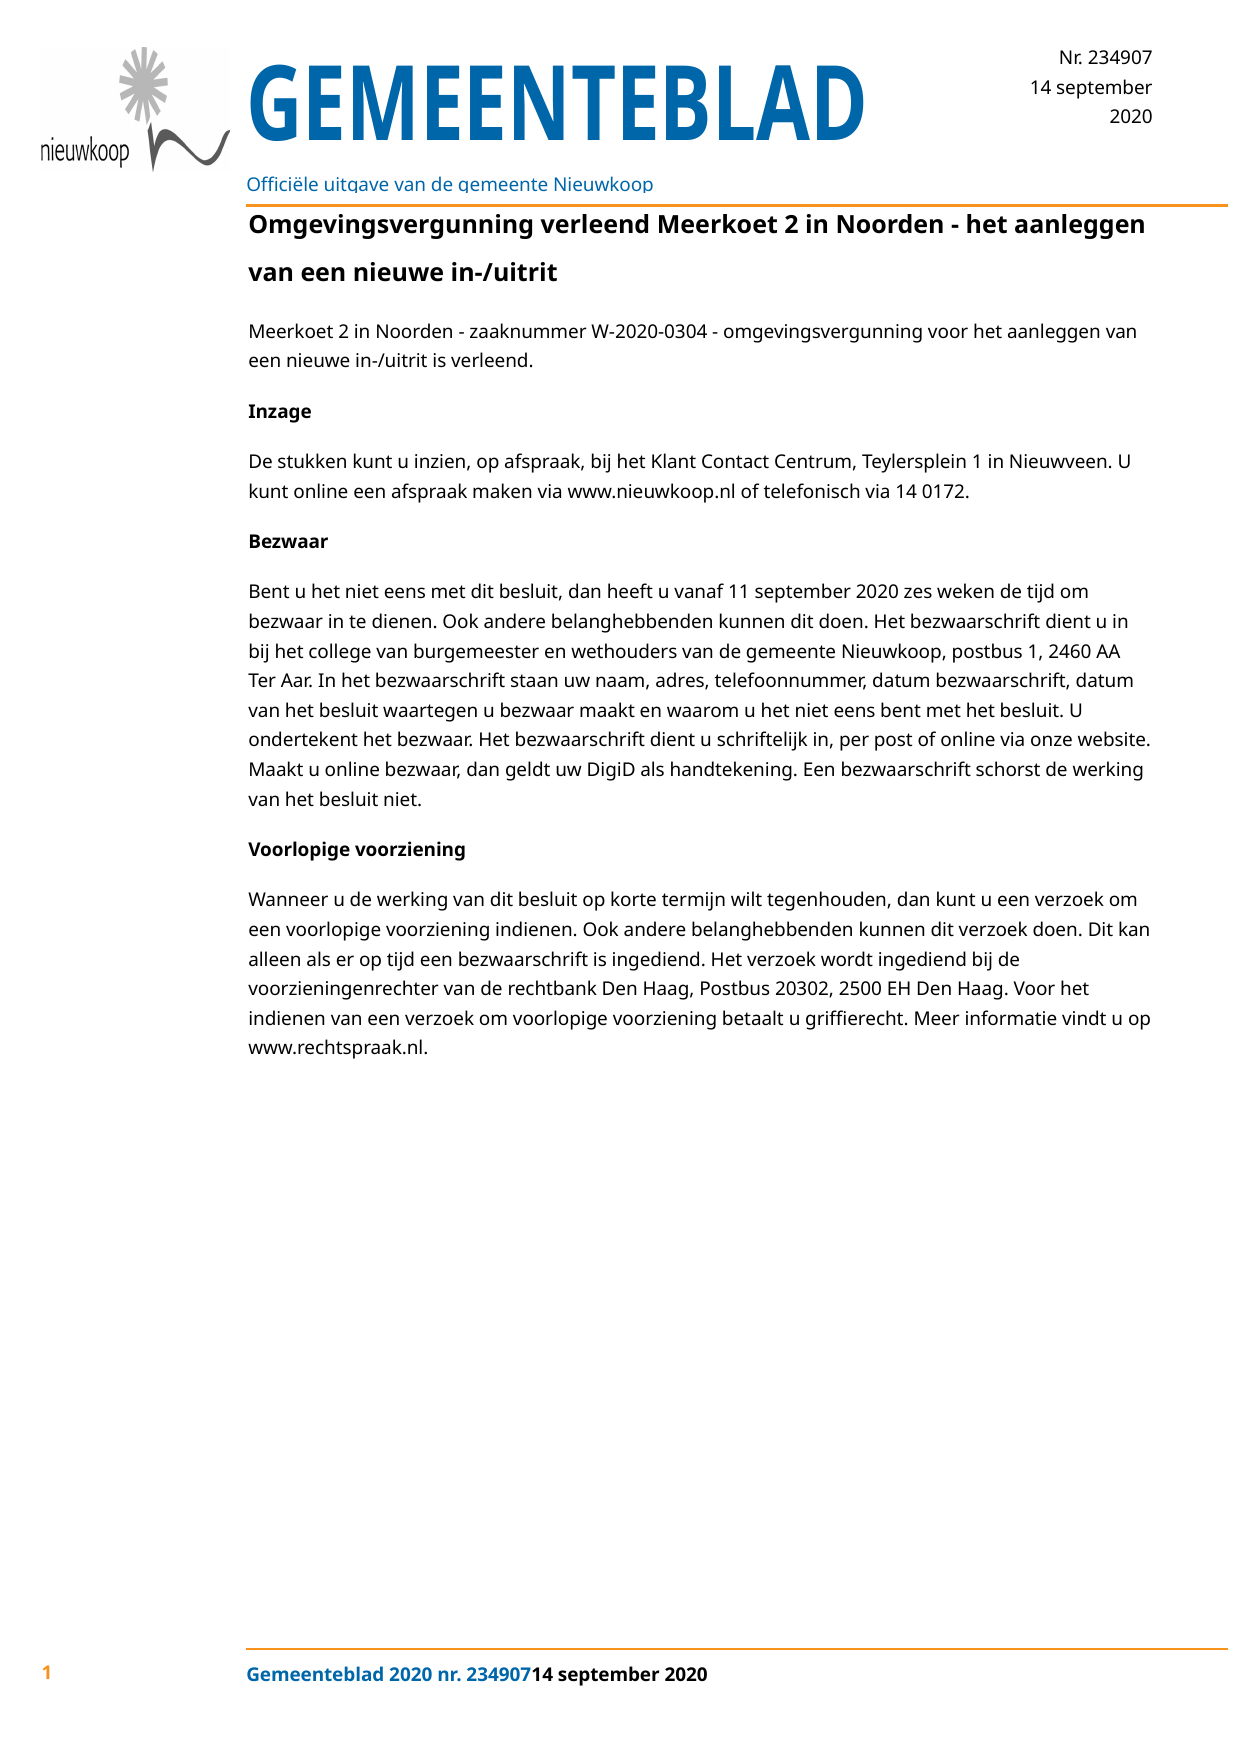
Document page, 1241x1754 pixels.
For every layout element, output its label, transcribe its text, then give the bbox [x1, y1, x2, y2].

text Inzage [248, 398, 1152, 424]
text Meerkoet 2 in Noorden - zaaknummer W-2020-0304 - omgevingsvergunning voor het aanleggen van een nieuwe in-/uitrit is verleend. [248, 318, 1152, 373]
text Voorlopige voorziening [248, 836, 1152, 862]
text Bent u het niet eens met dit besluit, dan heeft u vanaf 11 september 2020 zes weken de tijd om bezwaar in te dienen. Ook andere belanghebbenden kunnen dit doen. Het bezwaarschrift dient u in bij het college van burgemeester en wethouders van de gemeente Nieuwkoop, postbus 1, 2460 AA Ter Aar. In het bezwaarschrift staan uw naam, adres, telefoonnummer, datum bezwaarschrift, datum van het besluit waartegen u bezwaar maakt en waarom u het niet eens bent met het besluit. U ondertekent het bezwaar. Het bezwaarschrift dient u schriftelijk in, per post of online via onze website. Maakt u online bezwaar, dan geldt uw DigiD als handtekening. Een bezwaarschrift schorst de werking van het besluit niet. [248, 579, 1152, 812]
text De stukken kunt u inzien, op afspraak, bij het Klant Contact Centrum, Teylersplein 1 in Nieuwveen. U kunt online een afspraak maken via www.nieuwkoop.nl of telefonisch via 14 0172. [248, 448, 1152, 504]
text Omgevingsvergunning verleend Meerkoet 2 in Noorden - het aanleggen van een nieuwe in-/uitrit [248, 207, 1152, 288]
text Bezwaar [248, 528, 1152, 554]
text Wanneer u de werking van dit besluit op korte termijn wilt tegenhouden, dan kunt u een verzoek om een voorlopige voorziening indienen. Ook andere belanghebbenden kunnen dit verzoek doen. Dit kan alleen als er op tijd een bezwaarschrift is ingediend. Het verzoek wordt ingediend bij de voorzieningenrechter van de rechtbank Den Haag, Postbus 20302, 2500 EH Den Haag. Voor het indienen van een verzoek om voorlopige voorziening betaalt u griffierecht. Meer informatie vindt u op www.rechtspraak.nl. [248, 887, 1152, 1060]
picture [41, 47, 231, 172]
